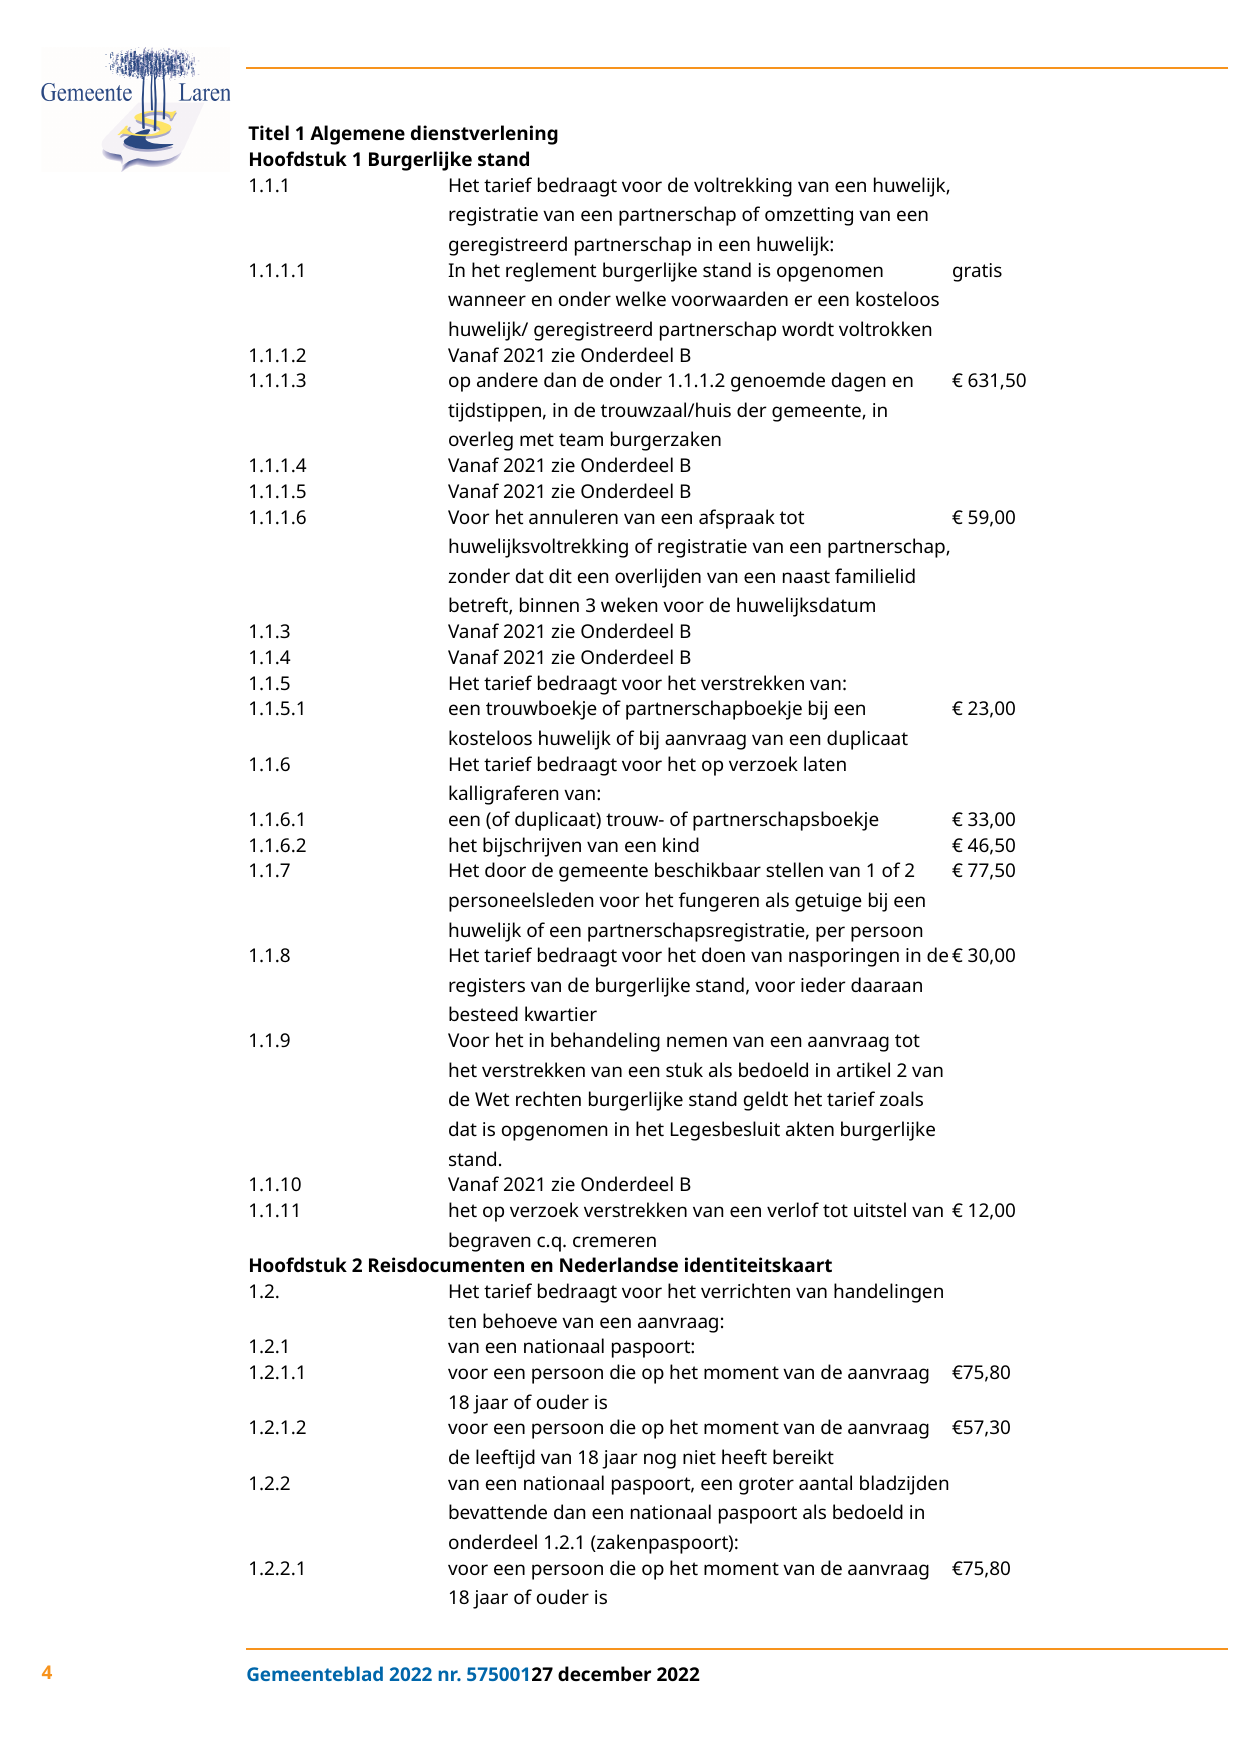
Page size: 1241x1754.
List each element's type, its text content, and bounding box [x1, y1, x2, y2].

table_cell op andere dan de onder 1.1.1.2 genoemde dagen en tijdstippen, in de trouwzaal/huis der gemeente, in overleg met team burgerzaken [448, 368, 952, 452]
table_cell Vanaf 2021 zie Onderdeel B [448, 478, 952, 504]
table_cell Hoofdstuk 1 Burgerlijke stand [248, 146, 952, 172]
table_cell Het door de gemeente beschikbaar stellen van 1 of 2 personeelsleden voor het fungeren als getuige bij een huwelijk of een partnerschapsregistratie, per persoon [448, 858, 952, 942]
table_cell 1.1.7 [248, 858, 448, 942]
table_cell Vanaf 2021 zie Onderdeel B [448, 618, 952, 644]
table_cell 1.1.1.1 [248, 257, 448, 342]
picture [41, 47, 231, 172]
table_cell €57,30 [952, 1415, 1152, 1470]
table_cell [952, 172, 1152, 257]
table_cell 1.1.1.5 [248, 478, 448, 504]
table_cell het bijschrijven van een kind [448, 832, 952, 858]
table_cell [952, 1171, 1152, 1197]
table_cell 1.2.2.1 [248, 1555, 448, 1610]
table_cell 1.1.5 [248, 670, 448, 696]
table_cell [952, 121, 1152, 146]
table_cell [248, 95, 448, 121]
table_cell gratis [952, 257, 1152, 342]
table_cell € 631,50 [952, 368, 1152, 452]
table_cell 1.2.2 [248, 1470, 448, 1555]
table_cell € 30,00 [952, 943, 1152, 1027]
table_cell 1.1.3 [248, 618, 448, 644]
table_cell [952, 670, 1152, 696]
table_cell € 77,50 [952, 858, 1152, 942]
table_cell [952, 146, 1152, 172]
table_cell een trouwboekje of partnerschapboekje bij een kosteloos huwelijk of bij aanvraag van een duplicaat [448, 696, 952, 751]
table_cell 1.1.1 [248, 172, 448, 257]
table_cell [952, 1028, 1152, 1171]
table_cell 1.1.10 [248, 1171, 448, 1197]
table_cell [952, 478, 1152, 504]
table_cell €75,80 [952, 1555, 1152, 1610]
table_cell 1.2. [248, 1278, 448, 1333]
table_cell Hoofdstuk 2 Reisdocumenten en Nederlandse identiteitskaart [248, 1253, 952, 1278]
table_cell Het tarief bedraagt voor het verrichten van handelingen ten behoeve van een aanvraag: [448, 1278, 952, 1333]
table_cell 1.1.1.2 [248, 342, 448, 367]
table_cell een (of duplicaat) trouw- of partnerschapsboekje [448, 806, 952, 832]
table_cell [952, 1334, 1152, 1359]
table_cell 1.1.6.1 [248, 806, 448, 832]
table_cell [952, 1253, 1152, 1278]
table_cell [952, 751, 1152, 806]
table_cell Het tarief bedraagt voor de voltrekking van een huwelijk, registratie van een partnerschap of omzetting van een geregistreerd partnerschap in een huwelijk: [448, 172, 952, 257]
table_cell 1.1.9 [248, 1028, 448, 1171]
table_cell Vanaf 2021 zie Onderdeel B [448, 453, 952, 478]
table_cell In het reglement burgerlijke stand is opgenomen wanneer en onder welke voorwaarden er een kosteloos huwelijk/ geregistreerd partnerschap wordt voltrokken [448, 257, 952, 342]
table_cell [952, 644, 1152, 670]
table_cell voor een persoon die op het moment van de aanvraag 18 jaar of ouder is [448, 1555, 952, 1610]
table_cell 1.2.1.2 [248, 1415, 448, 1470]
table_cell voor een persoon die op het moment van de aanvraag de leeftijd van 18 jaar nog niet heeft bereikt [448, 1415, 952, 1470]
table_cell € 23,00 [952, 696, 1152, 751]
table_cell van een nationaal paspoort, een groter aantal bladzijden bevattende dan een nationaal paspoort als bedoeld in onderdeel 1.2.1 (zakenpaspoort): [448, 1470, 952, 1555]
table_cell [952, 453, 1152, 478]
table_cell 1.1.5.1 [248, 696, 448, 751]
table_cell € 33,00 [952, 806, 1152, 832]
table_cell [952, 1278, 1152, 1333]
table_cell [952, 95, 1152, 121]
table_cell Vanaf 2021 zie Onderdeel B [448, 342, 952, 367]
table_cell Voor het annuleren van een afspraak tot huwelijksvoltrekking of registratie van een partnerschap, zonder dat dit een overlijden van een naast familielid betreft, binnen 3 weken voor de huwelijksdatum [448, 504, 952, 618]
table_cell van een nationaal paspoort: [448, 1334, 952, 1359]
table_cell € 59,00 [952, 504, 1152, 618]
table_cell Het tarief bedraagt voor het op verzoek laten kalligraferen van: [448, 751, 952, 806]
table_cell € 12,00 [952, 1197, 1152, 1252]
table_cell Voor het in behandeling nemen van een aanvraag tot het verstrekken van een stuk als bedoeld in artikel 2 van de Wet rechten burgerlijke stand geldt het tarief zoals dat is opgenomen in het Legesbesluit akten burgerlijke stand. [448, 1028, 952, 1171]
table_cell 1.1.11 [248, 1197, 448, 1252]
table_cell 1.1.1.6 [248, 504, 448, 618]
table_cell 1.1.8 [248, 943, 448, 1027]
table_cell [448, 95, 952, 121]
table_cell 1.1.1.3 [248, 368, 448, 452]
table_cell [952, 618, 1152, 644]
table_cell 1.1.4 [248, 644, 448, 670]
table_cell Het tarief bedraagt voor het doen van nasporingen in de registers van de burgerlijke stand, voor ieder daaraan besteed kwartier [448, 943, 952, 1027]
table_cell 1.1.6.2 [248, 832, 448, 858]
table_cell [952, 342, 1152, 367]
table_cell € 46,50 [952, 832, 1152, 858]
table_cell 1.2.1.1 [248, 1359, 448, 1414]
table_cell Titel 1 Algemene dienstverlening [248, 121, 952, 146]
table_cell 1.1.6 [248, 751, 448, 806]
table_cell 1.1.1.4 [248, 453, 448, 478]
table_cell voor een persoon die op het moment van de aanvraag 18 jaar of ouder is [448, 1359, 952, 1414]
table_cell Het tarief bedraagt voor het verstrekken van: [448, 670, 952, 696]
table_cell [952, 1470, 1152, 1555]
table_cell het op verzoek verstrekken van een verlof tot uitstel van begraven c.q. cremeren [448, 1197, 952, 1252]
table_cell 1.2.1 [248, 1334, 448, 1359]
table_cell Vanaf 2021 zie Onderdeel B [448, 644, 952, 670]
table_cell Vanaf 2021 zie Onderdeel B [448, 1171, 952, 1197]
table_cell €75,80 [952, 1359, 1152, 1414]
